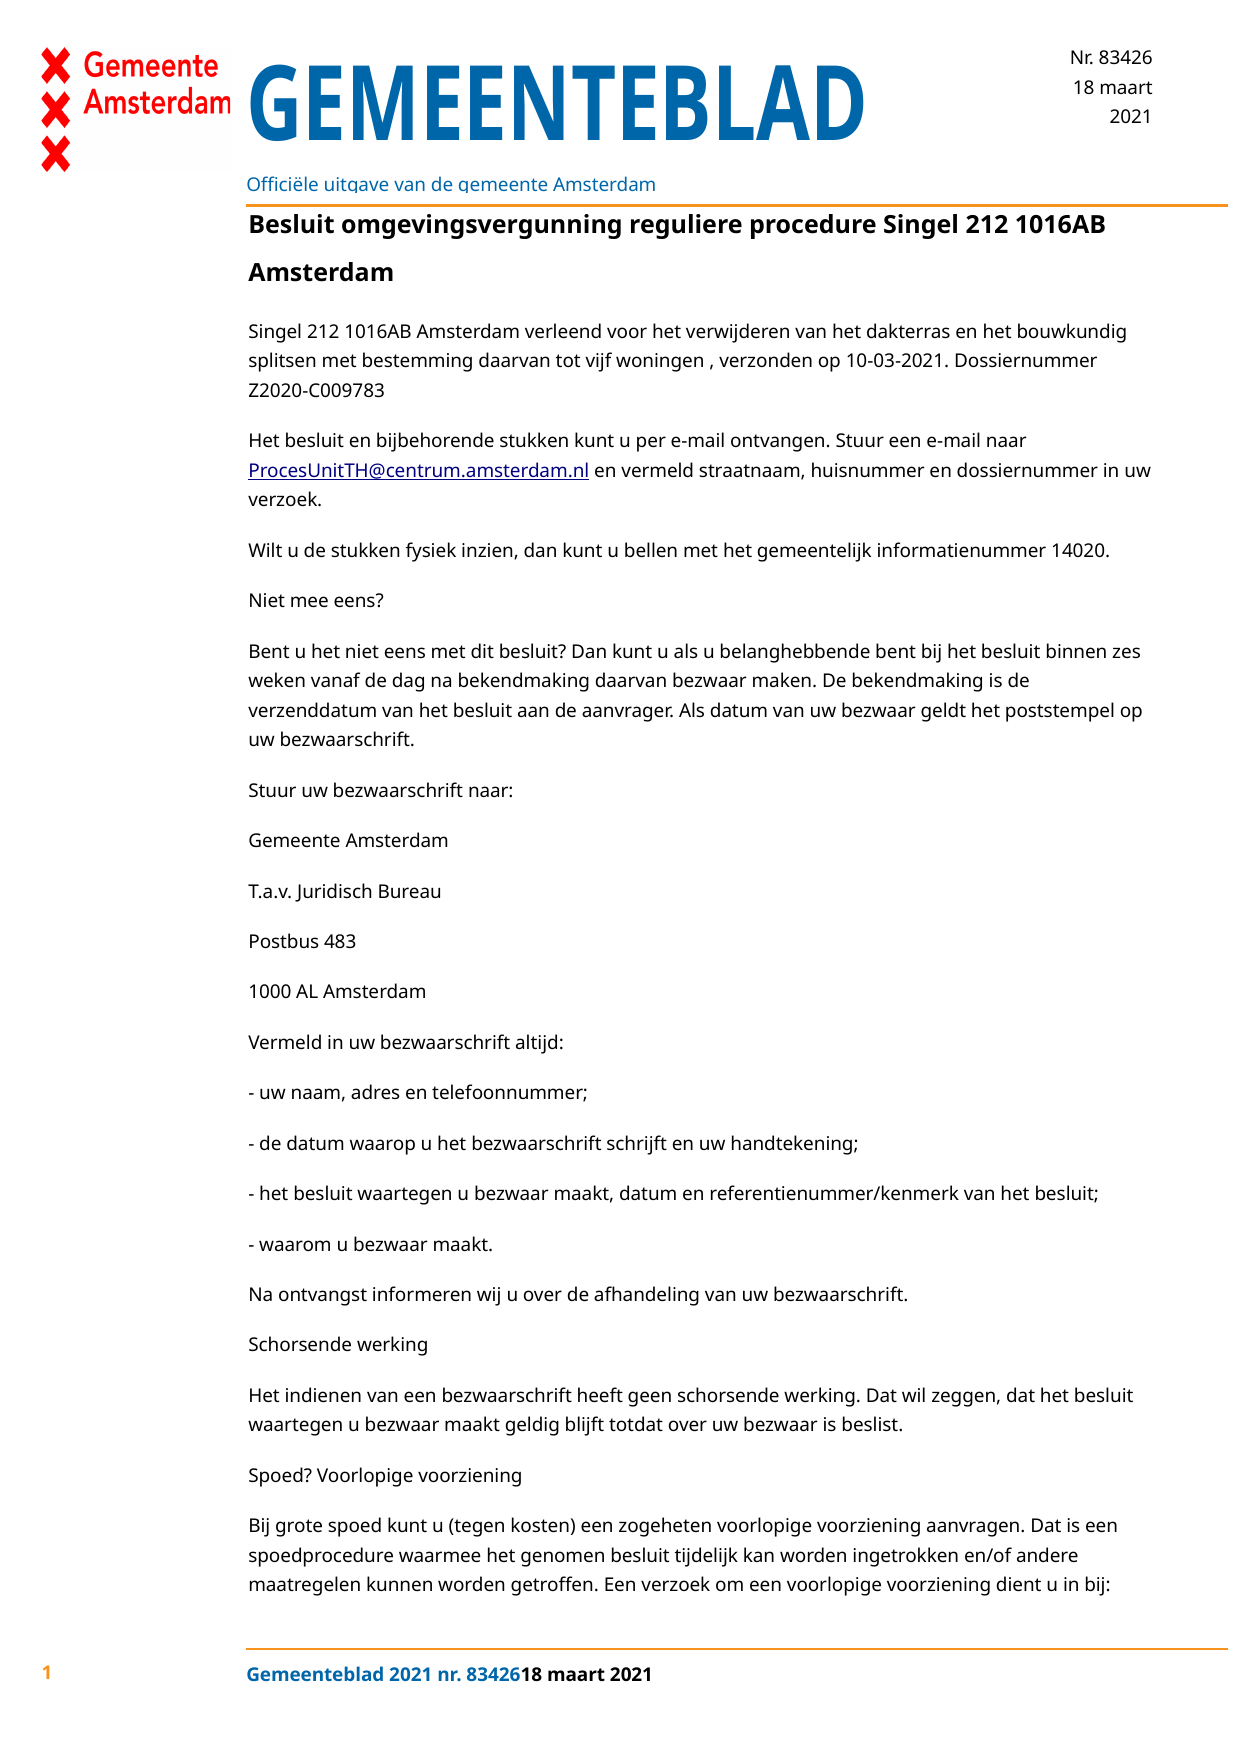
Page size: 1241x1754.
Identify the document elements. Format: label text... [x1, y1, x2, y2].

text Singel 212 1016AB Amsterdam verleend voor het verwijderen van het dakterras en het bouwkundig splitsen met bestemming daarvan tot vijf woningen , verzonden op 10-03-2021. Dossiernummer Z2020-C009783 [248, 318, 1152, 403]
text Spoed? Voorlopige voorziening [248, 1462, 1152, 1488]
text Besluit omgevingsvergunning reguliere procedure Singel 212 1016AB Amsterdam [248, 207, 1152, 288]
text Na ontvangst informeren wij u over de afhandeling van uw bezwaarschrift. [248, 1281, 1152, 1307]
text Niet mee eens? [248, 587, 1152, 613]
text 1000 AL Amsterdam [248, 979, 1152, 1004]
text Bent u het niet eens met dit besluit? Dan kunt u als u belanghebbende bent bij het besluit binnen zes weken vanaf de dag na bekendmaking daarvan bezwaar maken. De bekendmaking is de verzenddatum van het besluit aan de aanvrager. Als datum van uw bezwaar geldt het poststempel op uw bezwaarschrift. [248, 638, 1152, 752]
text Bij grote spoed kunt u (tegen kosten) een zogeheten voorlopige voorziening aanvragen. Dat is een spoedprocedure waarmee het genomen besluit tijdelijk kan worden ingetrokken en/of andere maatregelen kunnen worden getroffen. Een verzoek om een voorlopige voorziening dient u in bij: [248, 1512, 1152, 1597]
text - de datum waarop u het bezwaarschrift schrijft en uw handtekening; [248, 1130, 1152, 1156]
text Het besluit en bijbehorende stukken kunt u per e-mail ontvangen. Stuur een e-mail naar ProcesUnitTH@centrum.amsterdam.nl en vermeld straatnaam, huisnummer en dossiernummer in uw verzoek. [248, 427, 1152, 512]
text - waarom u bezwaar maakt. [248, 1231, 1152, 1257]
picture [41, 47, 231, 172]
text - uw naam, adres en telefoonnummer; [248, 1079, 1152, 1105]
text Stuur uw bezwaarschrift naar: [248, 777, 1152, 803]
text Schorsende werking [248, 1332, 1152, 1357]
text Het indienen van een bezwaarschrift heeft geen schorsende werking. Dat wil zeggen, dat het besluit waartegen u bezwaar maakt geldig blijft totdat over uw bezwaar is beslist. [248, 1382, 1152, 1437]
text - het besluit waartegen u bezwaar maakt, datum en referentienummer/kenmerk van het besluit; [248, 1180, 1152, 1206]
text Wilt u de stukken fysiek inzien, dan kunt u bellen met het gemeentelijk informatienummer 14020. [248, 537, 1152, 563]
text Postbus 483 [248, 928, 1152, 954]
text Vermeld in uw bezwaarschrift altijd: [248, 1029, 1152, 1055]
text Gemeente Amsterdam [248, 827, 1152, 853]
text T.a.v. Juridisch Bureau [248, 878, 1152, 904]
